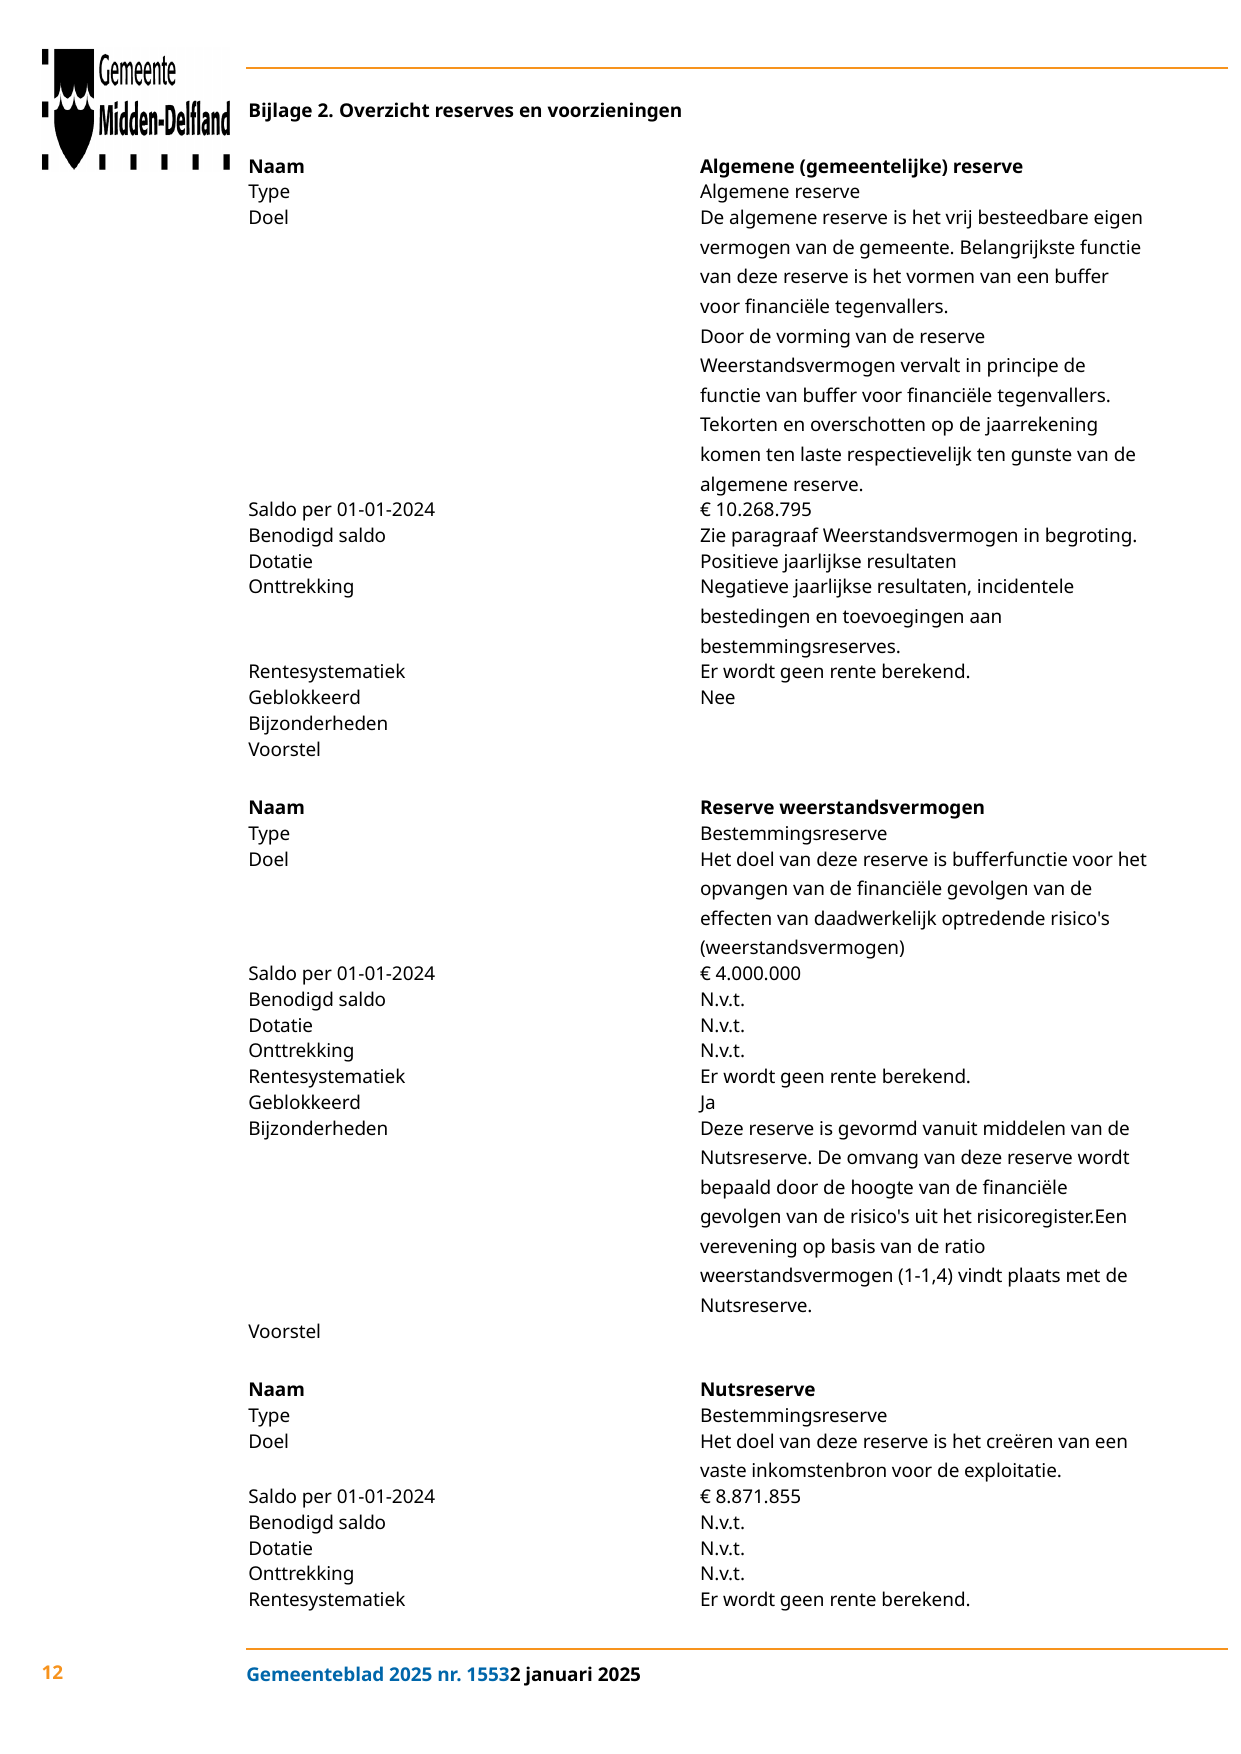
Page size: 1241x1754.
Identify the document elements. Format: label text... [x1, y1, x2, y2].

table_cell Onttrekking [248, 1038, 700, 1063]
table_cell Benodigd saldo [248, 1509, 700, 1535]
table_cell € 10.268.795 [700, 496, 1152, 522]
table_cell Saldo per 01-01-2024 [248, 960, 700, 986]
table_cell Er wordt geen rente berekend. [700, 1586, 1152, 1612]
table_cell Bijzonderheden [248, 1115, 700, 1318]
table_cell De algemene reserve is het vrij besteedbare eigen vermogen van de gemeente. Belangrijkste functie van deze reserve is het vormen van een buffer voor financiële tegenvallers. Door de vorming van de reserve Weerstandsvermogen vervalt in principe de functie van buffer voor financiële tegenvallers. Tekorten en overschotten op de jaarrekening komen ten laste respectievelijk ten gunste van de algemene reserve. [700, 205, 1152, 496]
table_cell Deze reserve is gevormd vanuit middelen van de Nutsreserve. De omvang van deze reserve wordt bepaald door de hoogte van de financiële gevolgen van de risico's uit het risicoregister.Een verevening op basis van de ratio weerstandsvermogen (1-1,4) vindt plaats met de Nutsreserve. [700, 1115, 1152, 1318]
table_cell N.v.t. [700, 986, 1152, 1012]
table_header Naam [248, 1377, 700, 1402]
table_cell Geblokkeerd [248, 1089, 700, 1115]
table_cell Positieve jaarlijkse resultaten [700, 548, 1152, 574]
table_cell Het doel van deze reserve is bufferfunctie voor het opvangen van de financiële gevolgen van de effecten van daadwerkelijk optredende risico's (weerstandsvermogen) [700, 846, 1152, 960]
table_cell Dotatie [248, 1012, 700, 1037]
table_cell [700, 1318, 1152, 1344]
table_cell Rentesystematiek [248, 1063, 700, 1089]
table_cell € 8.871.855 [700, 1483, 1152, 1509]
table_header Algemene (gemeentelijke) reserve [700, 153, 1152, 179]
table_cell N.v.t. [700, 1038, 1152, 1063]
table_cell Doel [248, 205, 700, 496]
table_cell Rentesystematiek [248, 659, 700, 684]
table_cell Dotatie [248, 1535, 700, 1561]
table_cell Er wordt geen rente berekend. [700, 659, 1152, 684]
table_cell Benodigd saldo [248, 522, 700, 548]
table_cell Doel [248, 1428, 700, 1483]
table_cell Saldo per 01-01-2024 [248, 496, 700, 522]
table_cell Zie paragraaf Weerstandsvermogen in begroting. [700, 522, 1152, 548]
table_cell Voorstel [248, 1318, 700, 1344]
table_cell Benodigd saldo [248, 986, 700, 1012]
table_cell N.v.t. [700, 1535, 1152, 1561]
table_cell Onttrekking [248, 1561, 700, 1586]
picture [41, 47, 231, 172]
table_cell Type [248, 1402, 700, 1428]
table_cell € 4.000.000 [700, 960, 1152, 986]
table_cell [700, 736, 1152, 761]
table_cell N.v.t. [700, 1509, 1152, 1535]
table_header Nutsreserve [700, 1377, 1152, 1402]
table_cell Voorstel [248, 736, 700, 761]
table_cell Bestemmingsreserve [700, 1402, 1152, 1428]
table_cell Bestemmingsreserve [700, 820, 1152, 846]
table_header Reserve weerstandsvermogen [700, 794, 1152, 820]
text Bijlage 2. Overzicht reserves en voorzieningen [248, 95, 1152, 123]
table_cell Dotatie [248, 548, 700, 574]
table_cell Algemene reserve [700, 179, 1152, 204]
table_header Naam [248, 794, 700, 820]
table_cell Negatieve jaarlijkse resultaten, incidentele bestedingen en toevoegingen aan bestemmingsreserves. [700, 574, 1152, 658]
table_cell Type [248, 179, 700, 204]
table_cell N.v.t. [700, 1561, 1152, 1586]
table_cell Er wordt geen rente berekend. [700, 1063, 1152, 1089]
table_header Naam [248, 153, 700, 179]
table_cell Rentesystematiek [248, 1586, 700, 1612]
table_cell Onttrekking [248, 574, 700, 658]
table_cell Saldo per 01-01-2024 [248, 1483, 700, 1509]
table_cell Geblokkeerd [248, 684, 700, 710]
table_cell [700, 710, 1152, 736]
table_cell N.v.t. [700, 1012, 1152, 1037]
table_cell Het doel van deze reserve is het creëren van een vaste inkomstenbron voor de exploitatie. [700, 1428, 1152, 1483]
table_cell Ja [700, 1089, 1152, 1115]
table_cell Type [248, 820, 700, 846]
table_cell Nee [700, 684, 1152, 710]
table_cell Bijzonderheden [248, 710, 700, 736]
table_cell Doel [248, 846, 700, 960]
